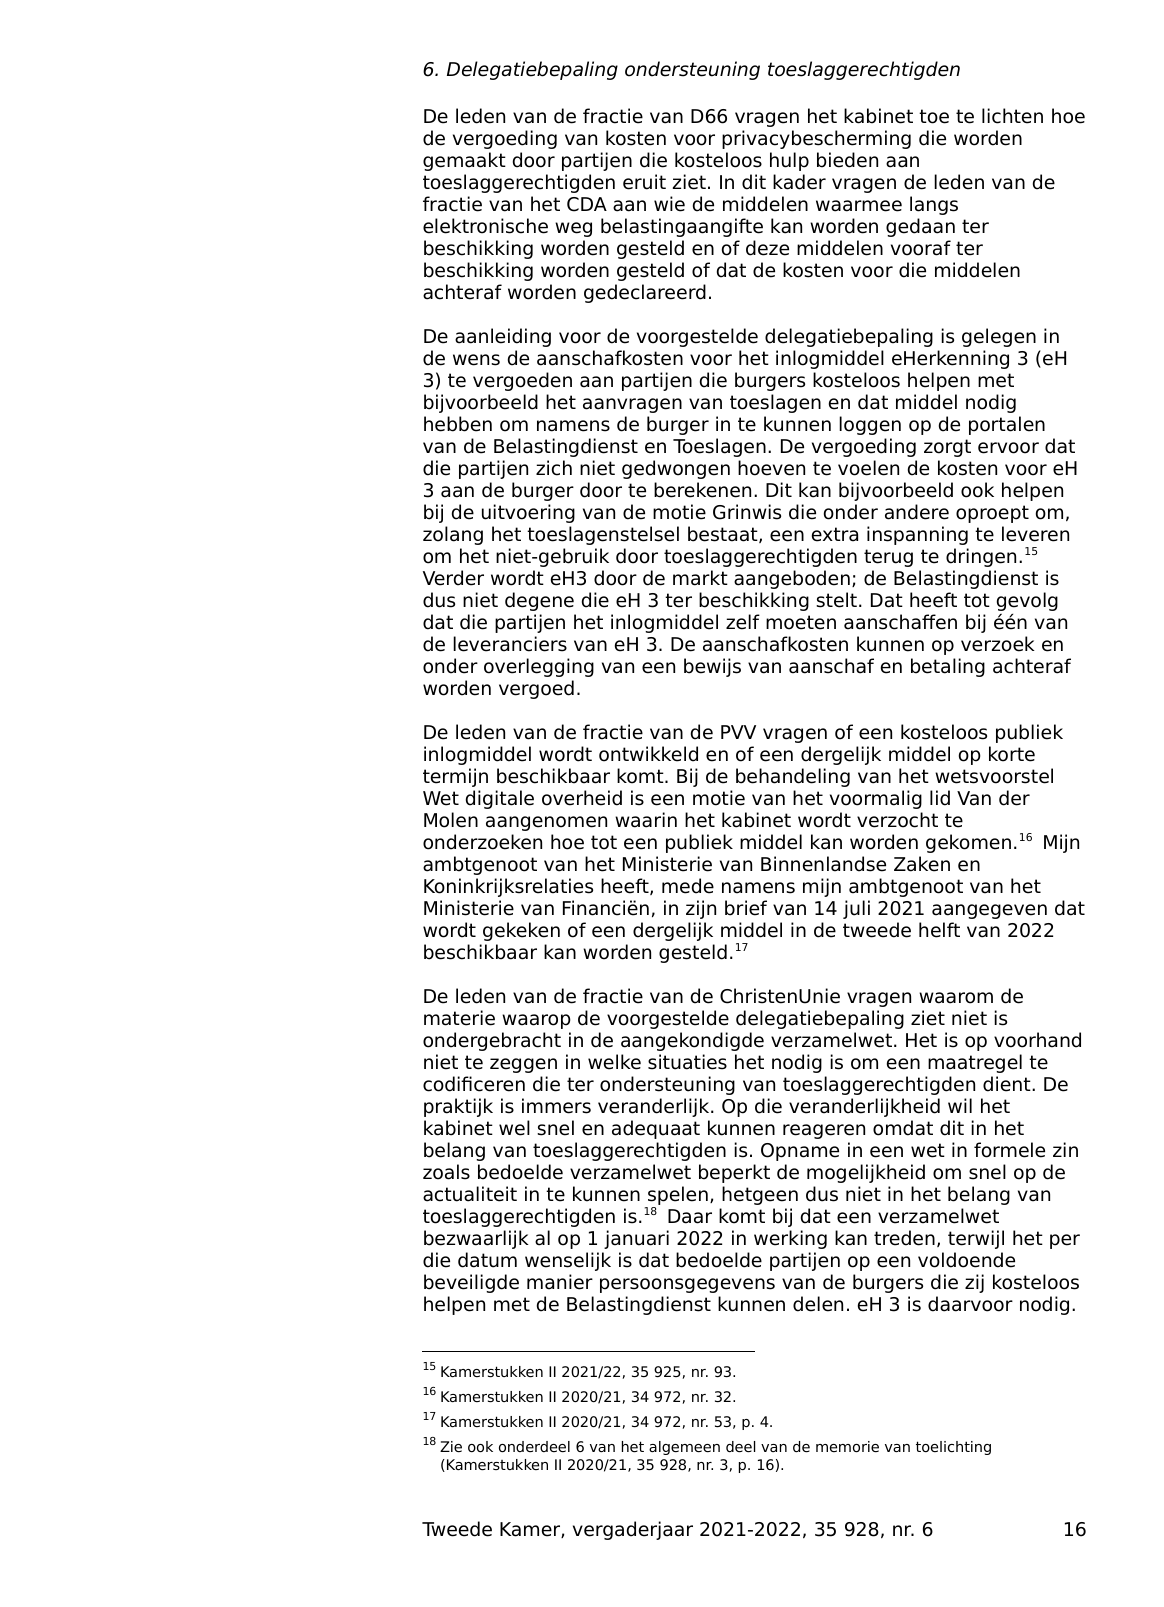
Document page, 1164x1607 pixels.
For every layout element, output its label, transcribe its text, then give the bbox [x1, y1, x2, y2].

text Zie ook onderdeel 6 van het algemeen deel van de memorie van toelichting (Kamerstukken II 2020/21, 35 928, nr. 3, p. 16). [422, 1435, 1087, 1474]
text Kamerstukken II 2020/21, 34 972, nr. 32. [422, 1385, 1087, 1407]
subtitle 6. Delegatiebepaling ondersteuning toeslaggerechtigden [422, 59, 1087, 81]
text De leden van de fractie van de PVV vragen of een kosteloos publiek inlogmiddel wordt ontwikkeld en of een dergelijk middel op korte termijn beschikbaar komt. Bij de behandeling van het wetsvoorstel Wet digitale overheid is een motie van het voormalig lid Van der Molen aangenomen waarin het kabinet wordt verzocht te onderzoeken hoe tot een publiek middel kan worden gekomen. Mijn ambtgenoot van het Ministerie van Binnenlandse Zaken en Koninkrijksrelaties heeft, mede namens mijn ambtgenoot van het Ministerie van Financiën, in zijn brief van 14 juli 2021 aangegeven dat wordt gekeken of een dergelijk middel in de tweede helft van 2022 beschikbaar kan worden gesteld. [422, 722, 1087, 964]
text Kamerstukken II 2021/22, 35 925, nr. 93. [422, 1360, 1087, 1382]
text De leden van de fractie van de ChristenUnie vragen waarom de materie waarop de voorgestelde delegatiebepaling ziet niet is ondergebracht in de aangekondigde verzamelwet. Het is op voorhand niet te zeggen in welke situaties het nodig is om een maatregel te codificeren die ter ondersteuning van toeslaggerechtigden dient. De praktijk is immers veranderlijk. Op die veranderlijkheid wil het kabinet wel snel en adequaat kunnen reageren omdat dit in het belang van toeslaggerechtigden is. Opname in een wet in formele zin zoals bedoelde verzamelwet beperkt de mogelijkheid om snel op de actualiteit in te kunnen spelen, hetgeen dus niet in het belang van toeslaggerechtigden is. Daar komt bij dat een verzamelwet bezwaarlijk al op 1 januari 2022 in werking kan treden, terwijl het per die datum wenselijk is dat bedoelde partijen op een voldoende beveiligde manier persoonsgegevens van de burgers die zij kosteloos helpen met de Belastingdienst kunnen delen. eH 3 is daarvoor nodig. [422, 986, 1087, 1316]
text De leden van de fractie van D66 vragen het kabinet toe te lichten hoe de vergoeding van kosten voor privacybescherming die worden gemaakt door partijen die kosteloos hulp bieden aan toeslaggerechtigden eruit ziet. In dit kader vragen de leden van de fractie van het CDA aan wie de middelen waarmee langs elektronische weg belastingaangifte kan worden gedaan ter beschikking worden gesteld en of deze middelen vooraf ter beschikking worden gesteld of dat de kosten voor die middelen achteraf worden gedeclareerd. [422, 106, 1087, 304]
text Kamerstukken II 2020/21, 34 972, nr. 53, p. 4. [422, 1410, 1087, 1432]
text De aanleiding voor de voorgestelde delegatiebepaling is gelegen in de wens de aanschafkosten voor het inlogmiddel eHerkenning 3 (eH 3) te vergoeden aan partijen die burgers kosteloos helpen met bijvoorbeeld het aanvragen van toeslagen en dat middel nodig hebben om namens de burger in te kunnen loggen op de portalen van de Belastingdienst en Toeslagen. De vergoeding zorgt ervoor dat die partijen zich niet gedwongen hoeven te voelen de kosten voor eH 3 aan de burger door te berekenen. Dit kan bijvoorbeeld ook helpen bij de uitvoering van de motie Grinwis die onder andere oproept om, zolang het toeslagenstelsel bestaat, een extra inspanning te leveren om het niet-gebruik door toeslaggerechtigden terug te dringen. Verder wordt eH3 door de markt aangeboden; de Belastingdienst is dus niet degene die eH 3 ter beschikking stelt. Dat heeft tot gevolg dat die partijen het inlogmiddel zelf moeten aanschaffen bij één van de leveranciers van eH 3. De aanschafkosten kunnen op verzoek en onder overlegging van een bewijs van aanschaf en betaling achteraf worden vergoed. [422, 326, 1087, 700]
